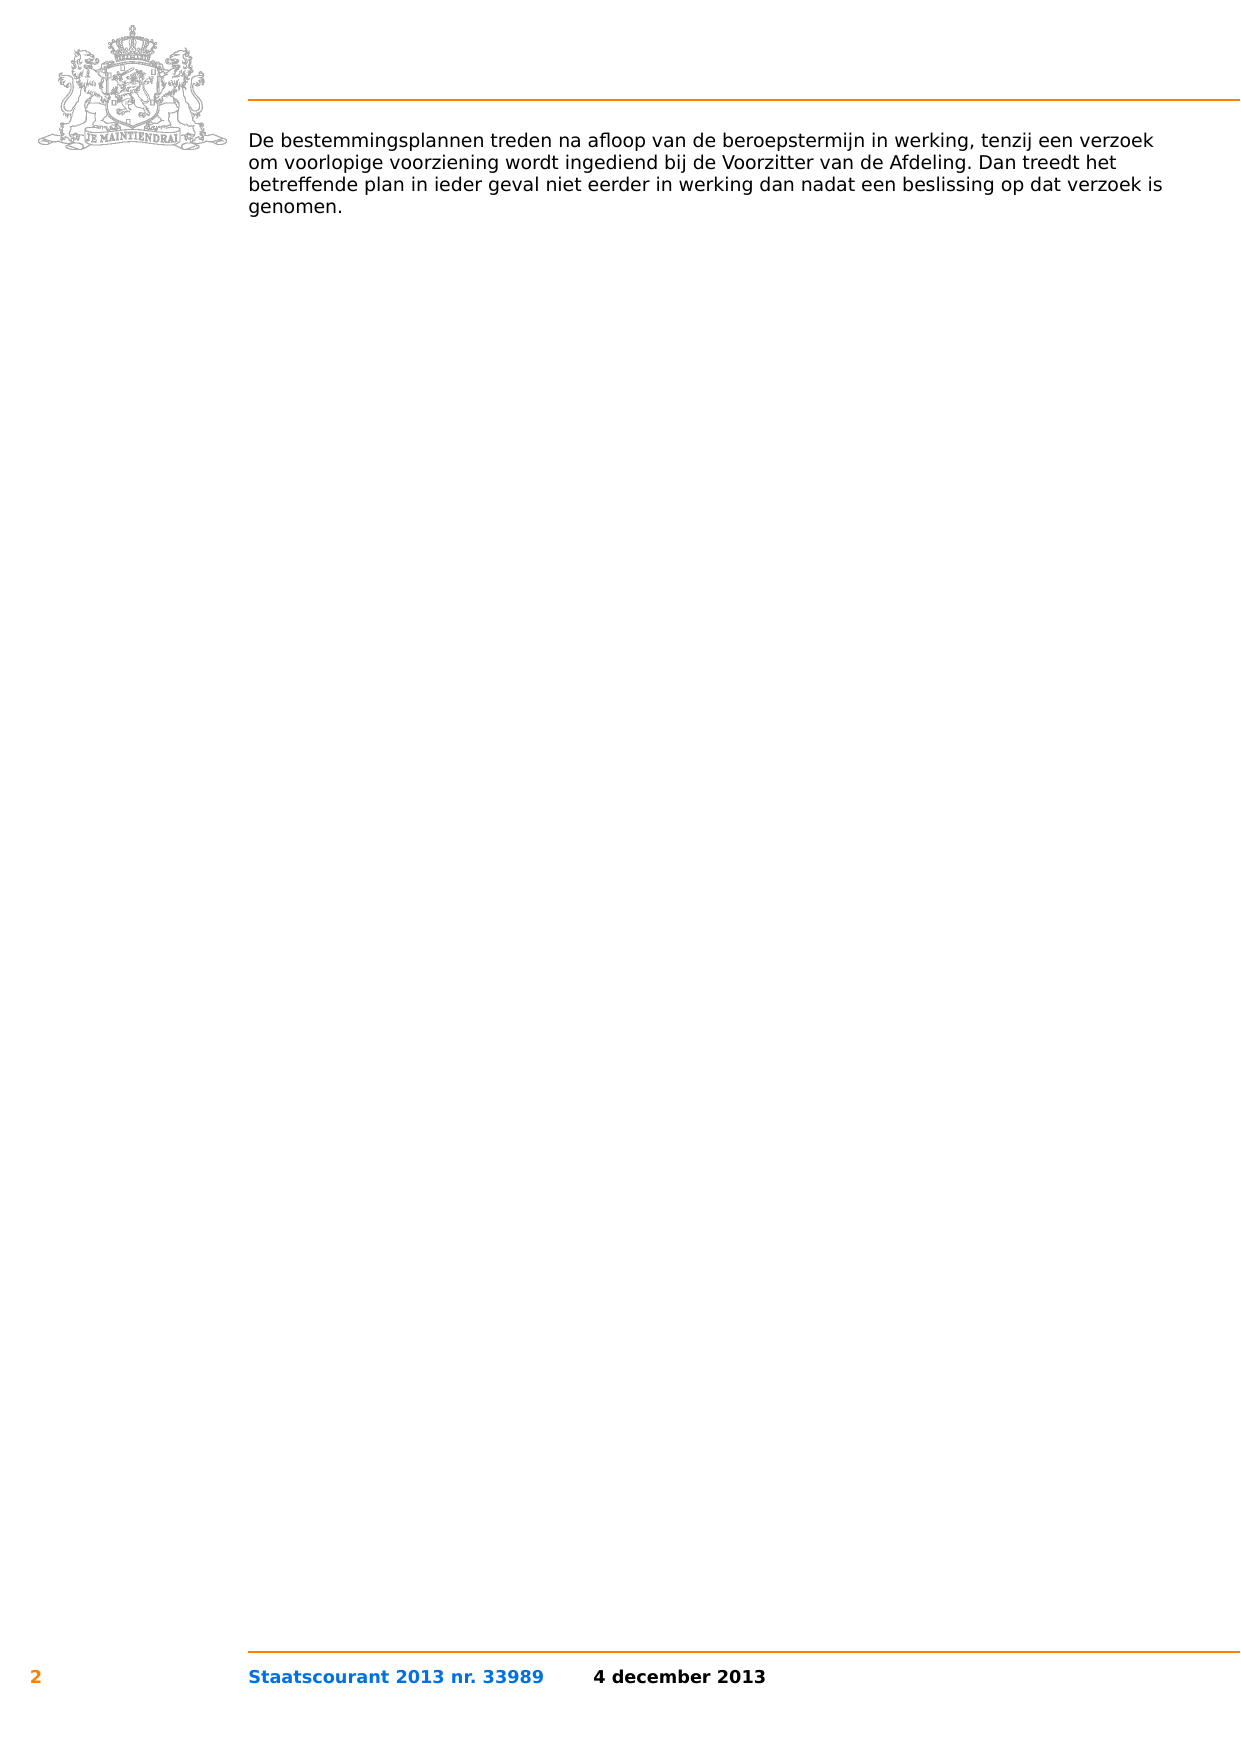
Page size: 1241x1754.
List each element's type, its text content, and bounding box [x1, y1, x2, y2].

text De bestemmingsplannen treden na afloop van de beroepstermijn in werking, tenzij een verzoek om voorlopige voorziening wordt ingediend bij de Voorzitter van de Afdeling. Dan treedt het betreffende plan in ieder geval niet eerder in werking dan nadat een beslissing op dat verzoek is genomen. [248, 130, 1163, 218]
picture [38, 25, 227, 150]
